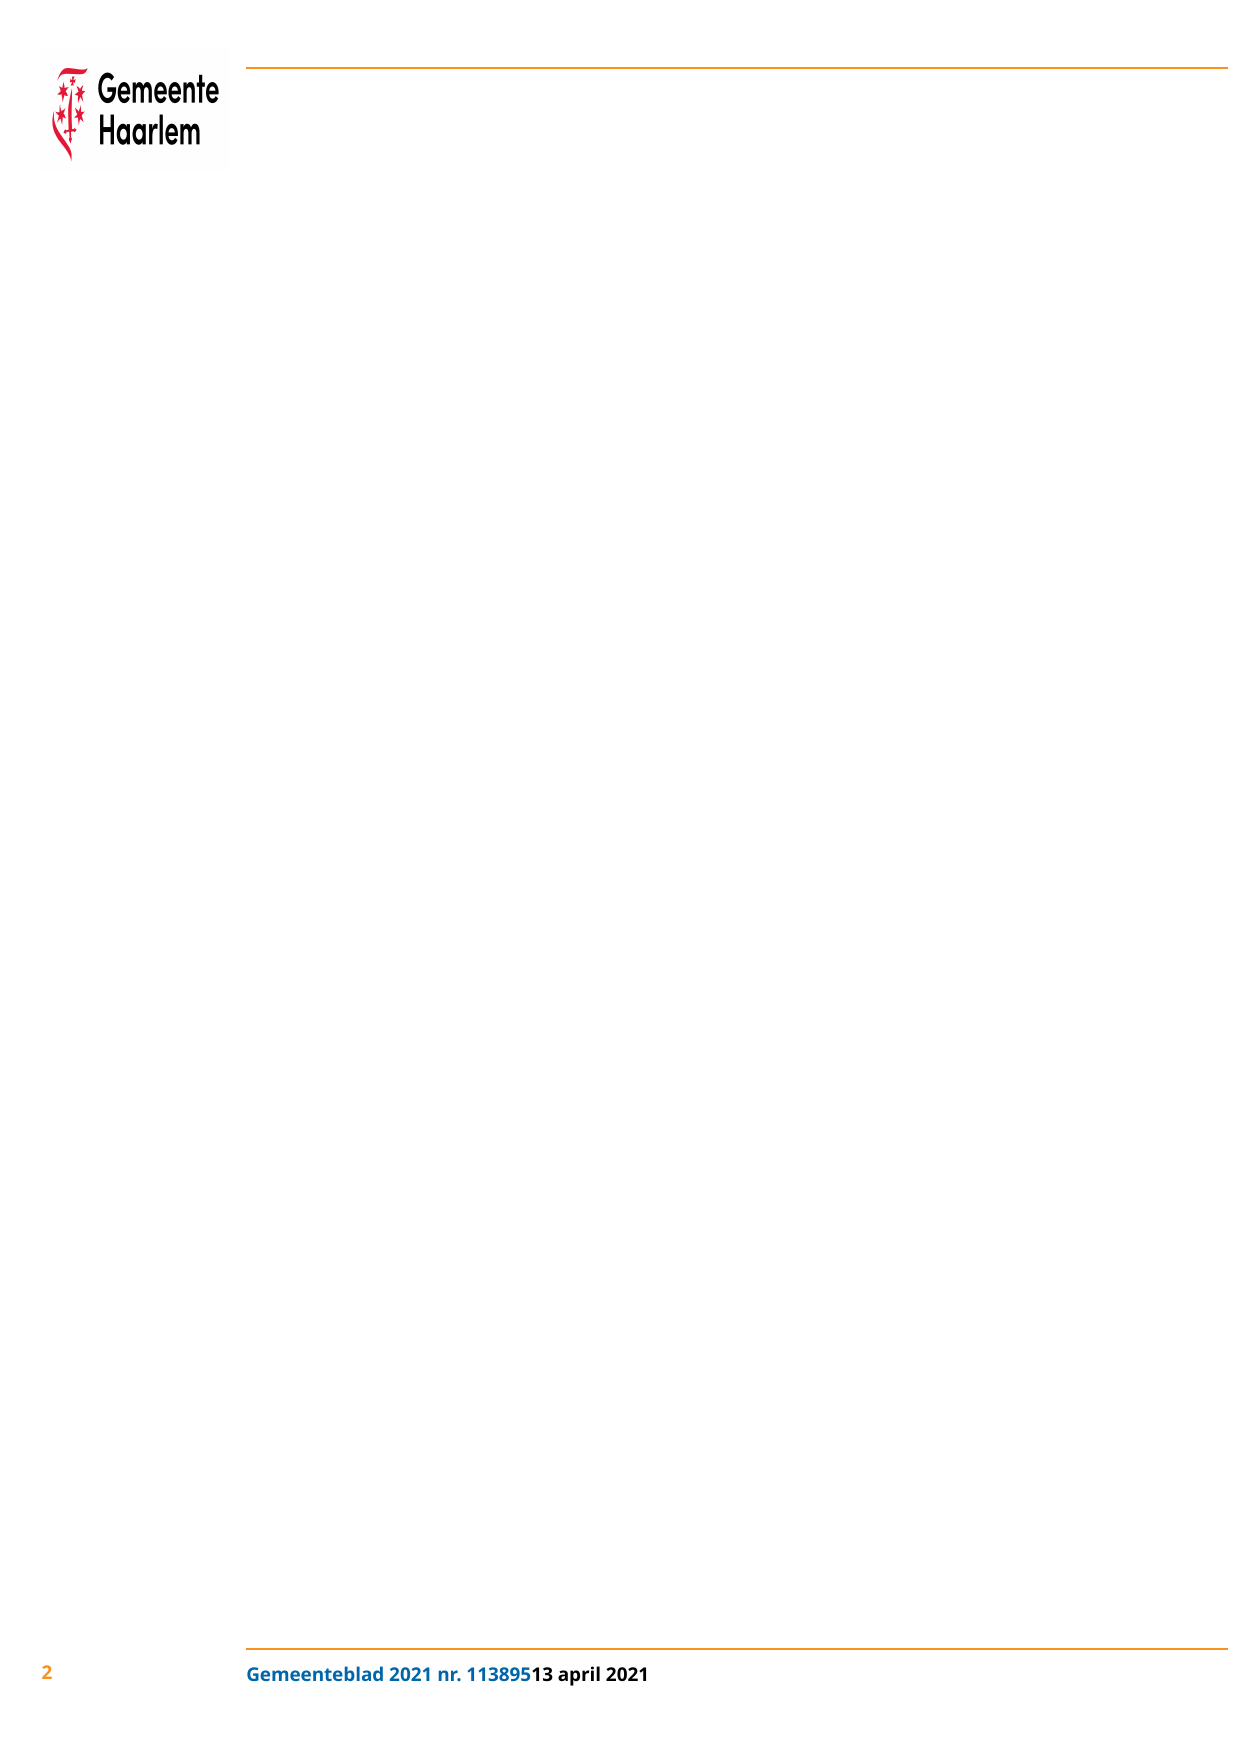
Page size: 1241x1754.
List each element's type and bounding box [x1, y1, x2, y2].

picture [41, 47, 231, 172]
